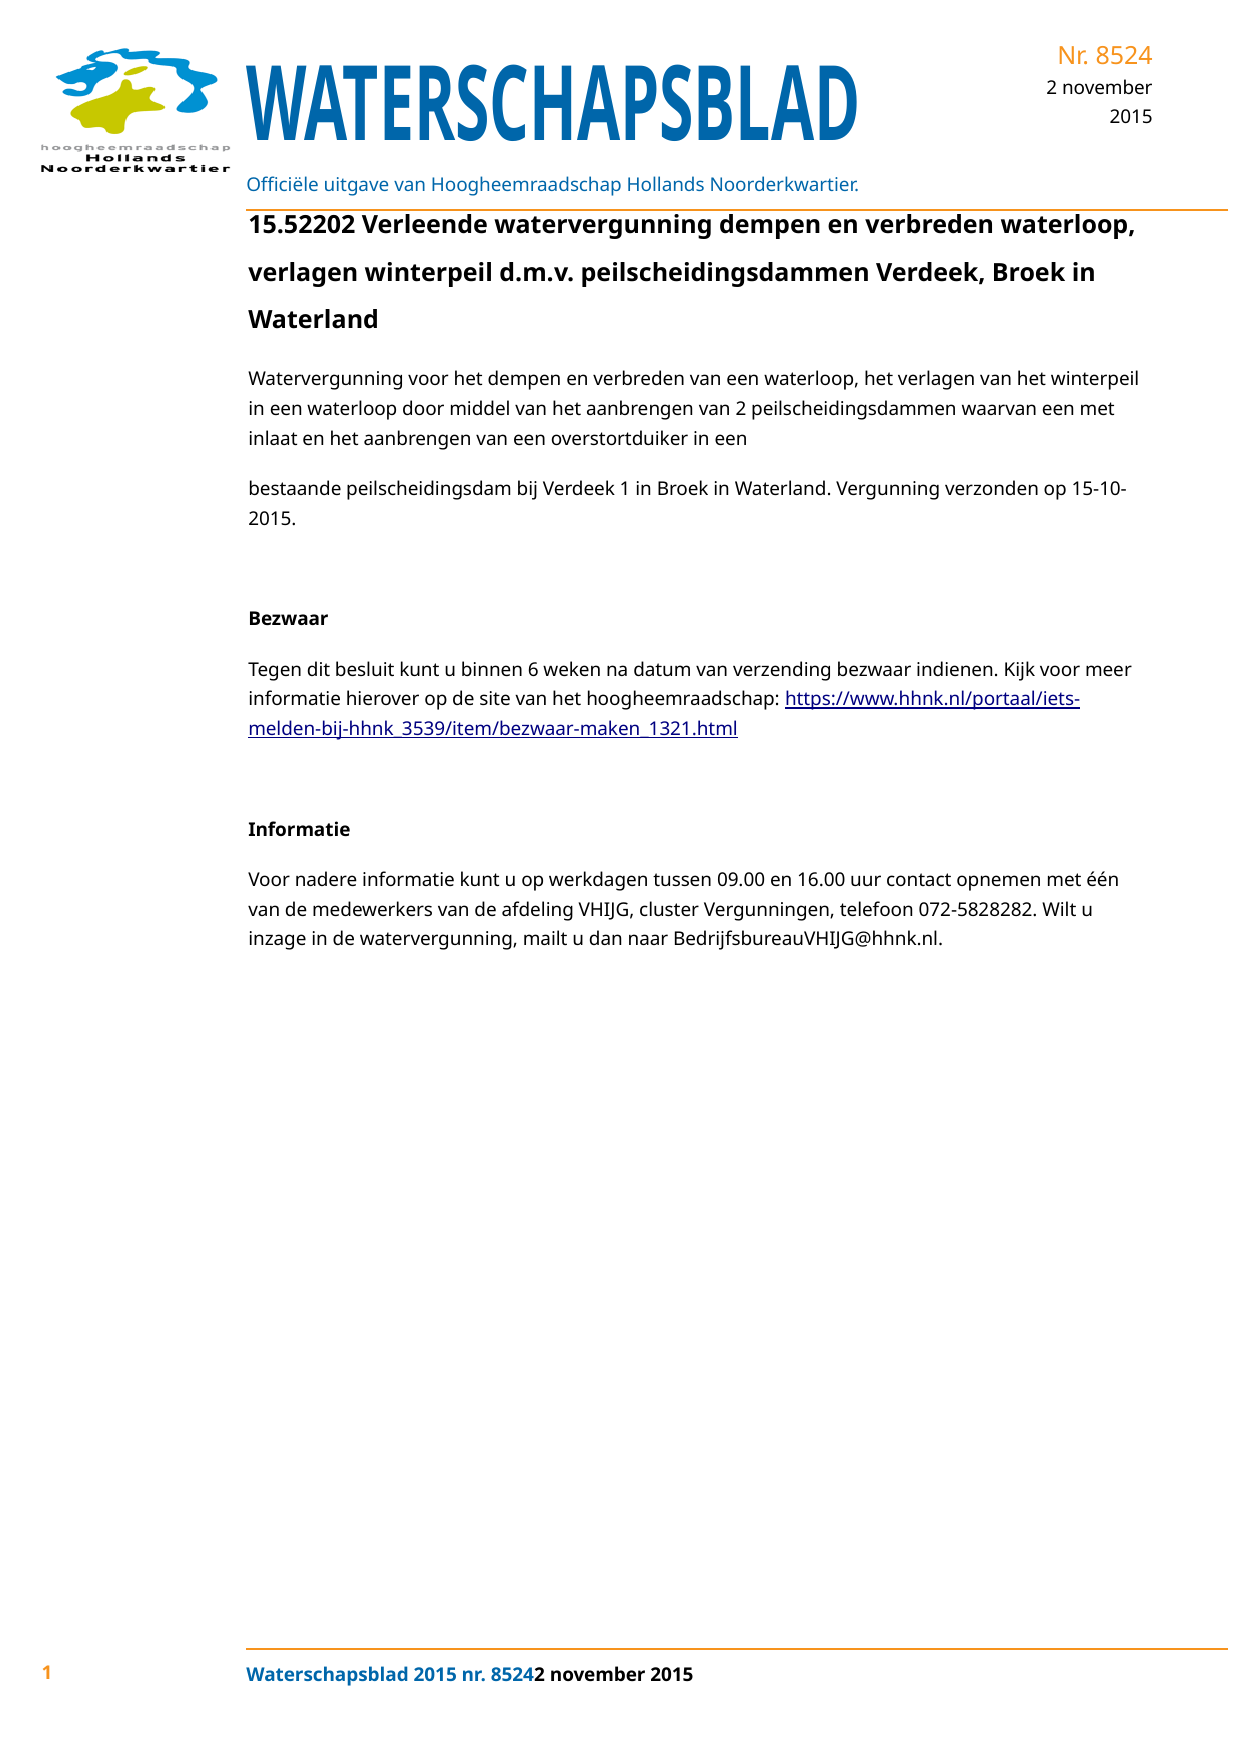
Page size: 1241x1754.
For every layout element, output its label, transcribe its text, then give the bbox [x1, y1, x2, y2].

text Tegen dit besluit kunt u binnen 6 weken na datum van verzending bezwaar indienen. Kijk voor meer informatie hierover op de site van het hoogheemraadschap: https://www.hhnk.nl/portaal/iets-melden-bij-hhnk_3539/item/bezwaar-maken_1321.html [248, 656, 1152, 741]
text Bezwaar [248, 606, 1152, 631]
text Watervergunning voor het dempen en verbreden van een waterloop, het verlagen van het winterpeil in een waterloop door middel van het aanbrengen van 2 peilscheidingsdammen waarvan een met inlaat en het aanbrengen van een overstortduiker in een [248, 366, 1152, 450]
text bestaande peilscheidingsdam bij Verdeek 1 in Broek in Waterland. Vergunning verzonden op 15-10-2015. [248, 475, 1152, 530]
picture [41, 47, 231, 172]
text Voor nadere informatie kunt u op werkdagen tussen 09.00 en 16.00 uur contact opnemen met één van de medewerkers van de afdeling VHIJG, cluster Vergunningen, telefoon 072-5828282. Wilt u inzage in de watervergunning, mailt u dan naar BedrijfsbureauVHIJG@hhnk.nl. [248, 866, 1152, 951]
text 15.52202 Verleende watervergunning dempen en verbreden waterloop, verlagen winterpeil d.m.v. peilscheidingsdammen Verdeek, Broek in Waterland [248, 211, 1152, 336]
text Informatie [248, 816, 1152, 842]
